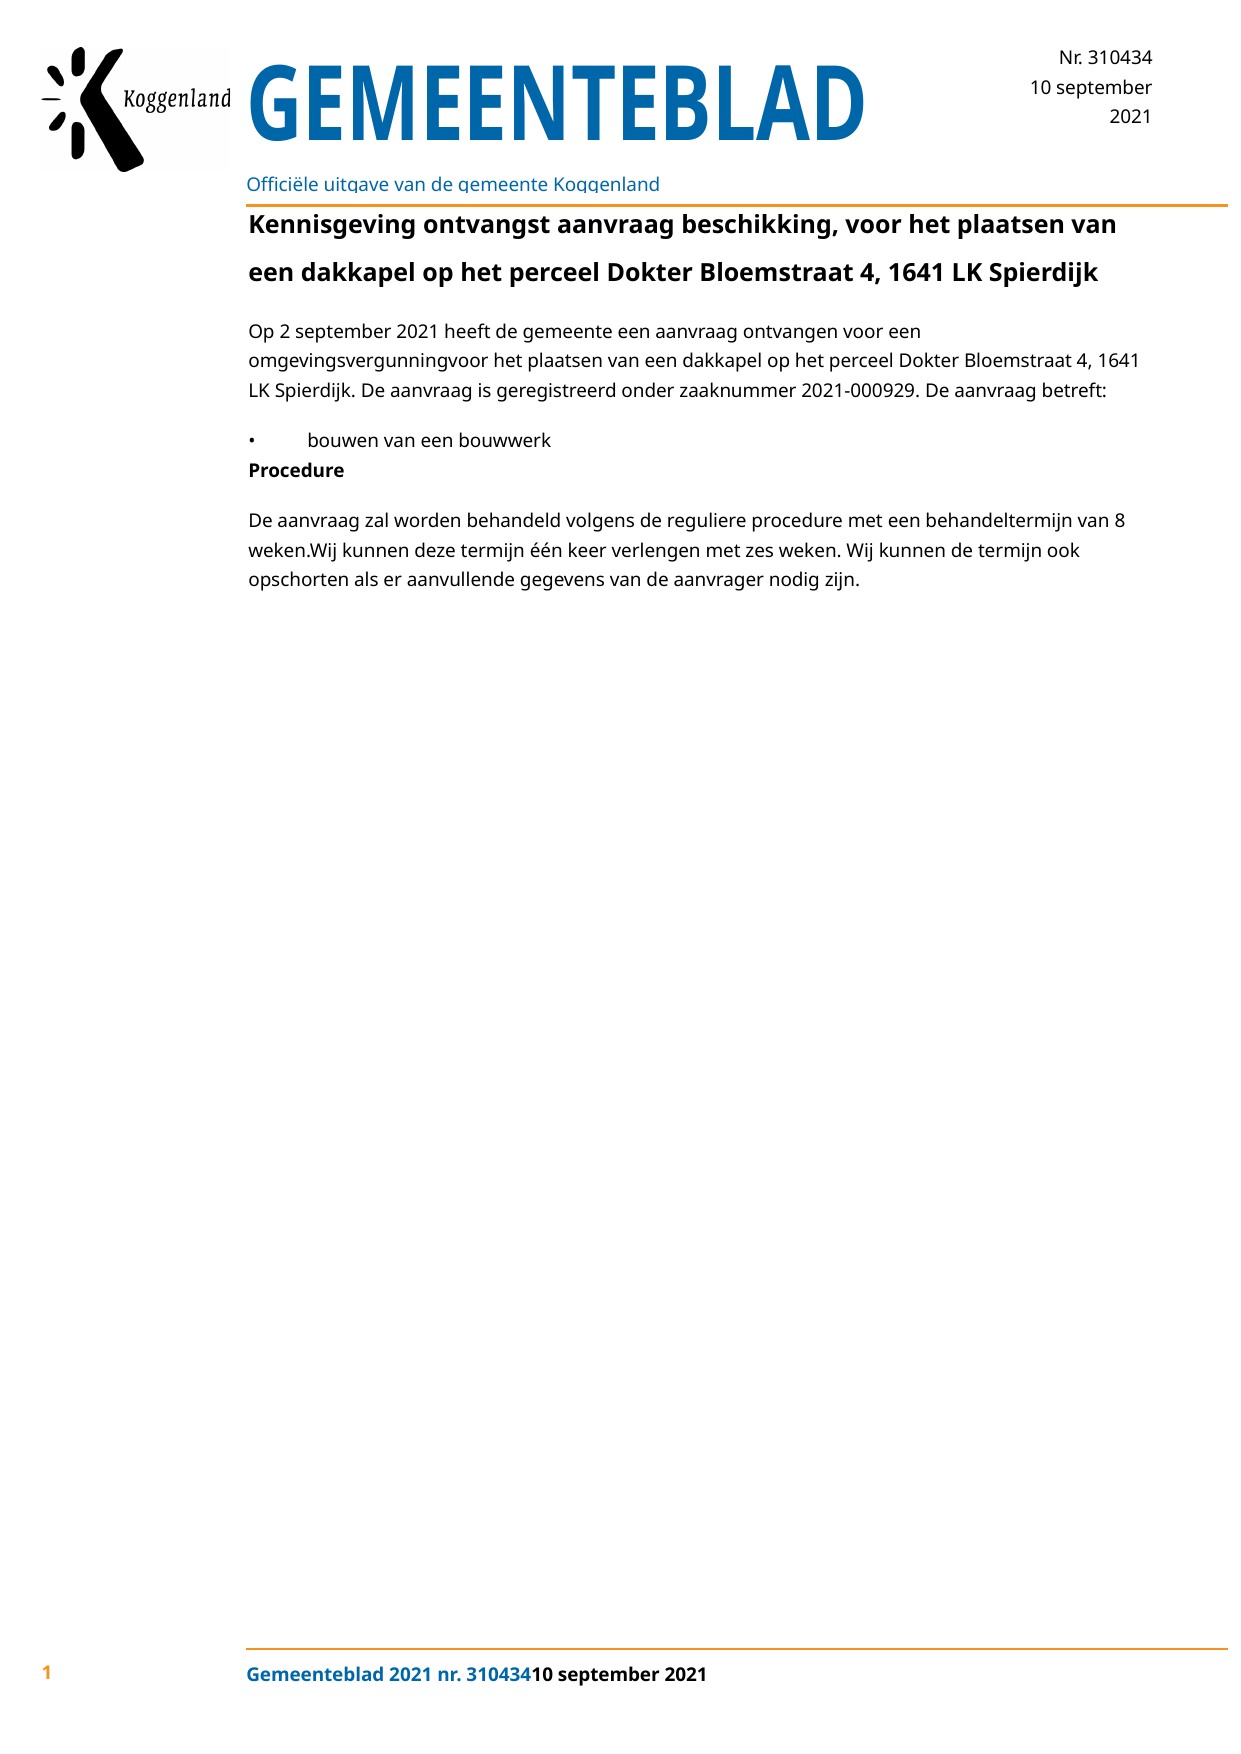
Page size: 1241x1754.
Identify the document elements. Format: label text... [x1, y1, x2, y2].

list bouwen van een bouwwerk [248, 427, 1152, 453]
text Kennisgeving ontvangst aanvraag beschikking, voor het plaatsen van een dakkapel op het perceel Dokter Bloemstraat 4, 1641 LK Spierdijk [248, 207, 1152, 288]
text De aanvraag zal worden behandeld volgens de reguliere procedure met een behandeltermijn van 8 weken.Wij kunnen deze termijn één keer verlengen met zes weken. Wij kunnen de termijn ook opschorten als er aanvullende gegevens van de aanvrager nodig zijn. [248, 507, 1152, 592]
text Procedure [248, 457, 1152, 483]
text Op 2 september 2021 heeft de gemeente een aanvraag ontvangen voor een omgevingsvergunningvoor het plaatsen van een dakkapel op het perceel Dokter Bloemstraat 4, 1641 LK Spierdijk. De aanvraag is geregistreerd onder zaaknummer 2021-000929. De aanvraag betreft: [248, 318, 1152, 403]
picture [41, 47, 231, 172]
